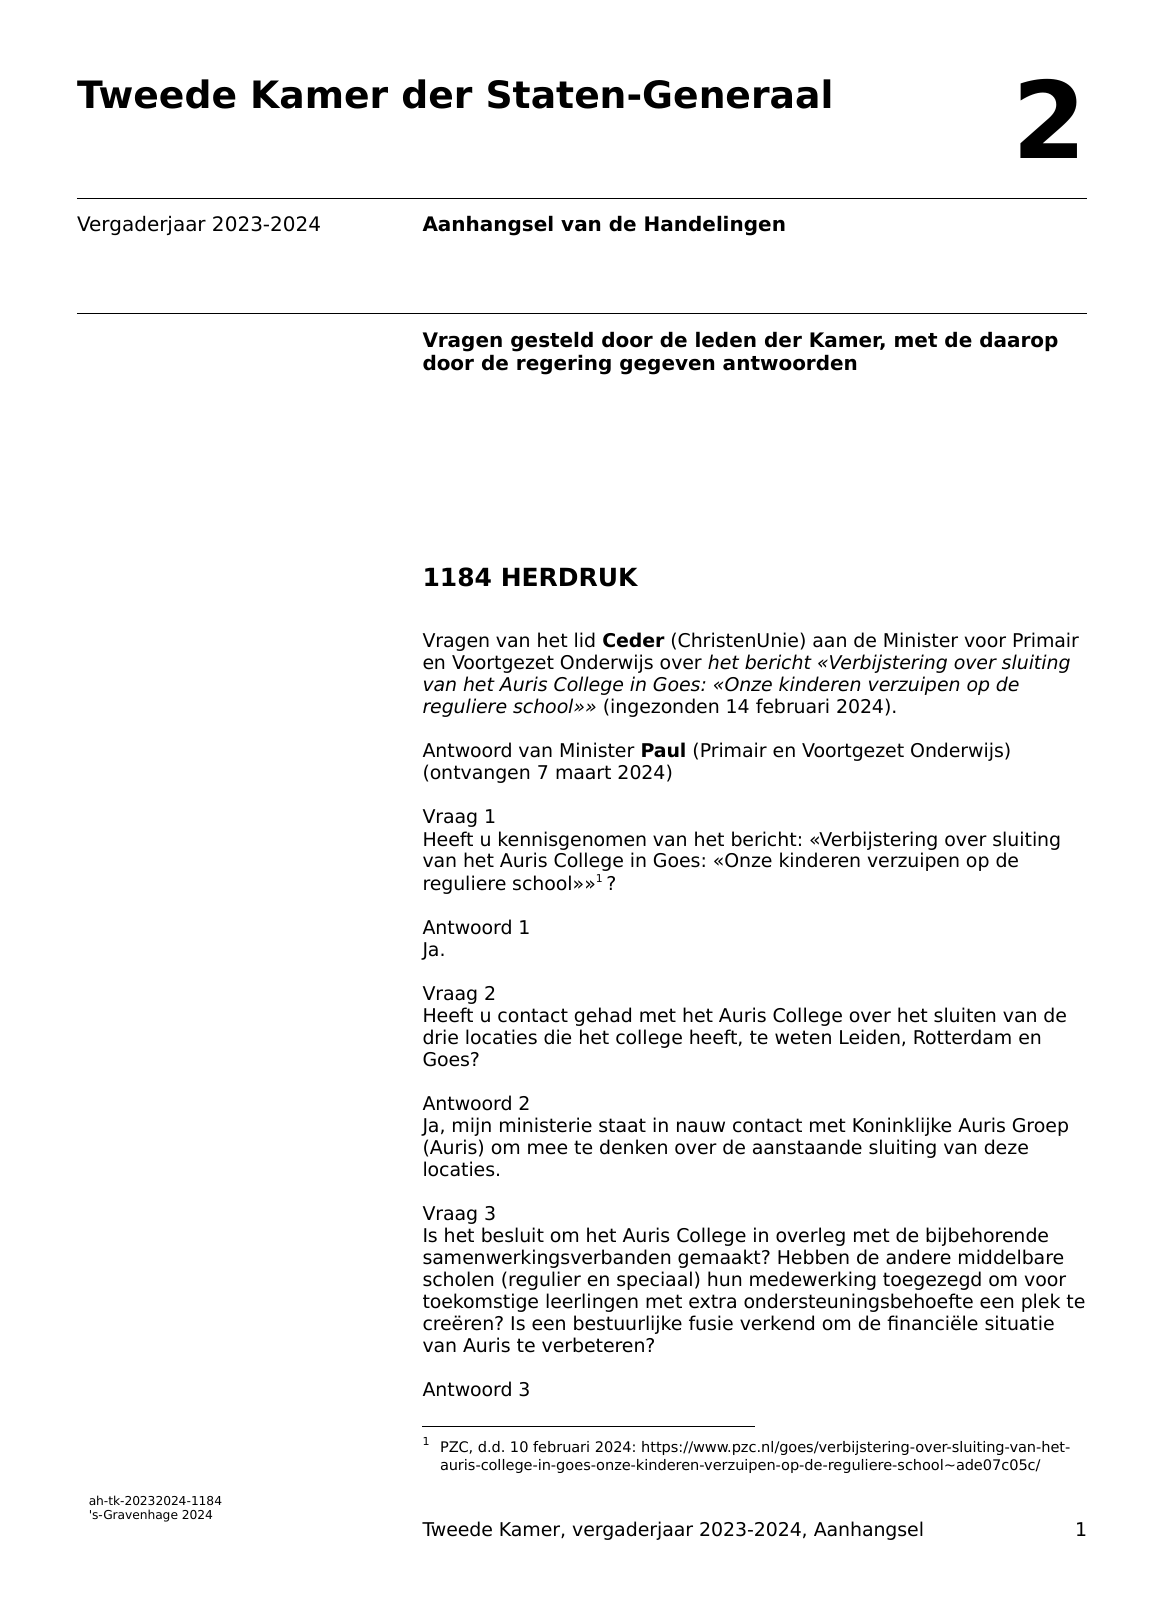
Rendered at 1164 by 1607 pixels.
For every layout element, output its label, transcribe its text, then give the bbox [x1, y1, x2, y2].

text Vraag 3 [422, 1203, 1087, 1225]
text Antwoord 3 [422, 1379, 1087, 1401]
text Vraag 1 [422, 806, 1087, 828]
text Antwoord 1 [422, 917, 1087, 938]
text Vragen van het lid Ceder (ChristenUnie) aan de Minister voor Primair en Voortgezet Onderwijs over het bericht «Verbijstering over sluiting van het Auris College in Goes: «Onze kinderen verzuipen op de reguliere school»» (ingezonden 14 februari 2024). [422, 630, 1087, 718]
table_header Tweede Kamer der Staten-Generaal [77, 59, 886, 198]
text Antwoord van Minister Paul (Primair en Voortgezet Onderwijs) (ontvangen 7 maart 2024) [422, 740, 1087, 784]
text Ja. [422, 938, 1087, 961]
table_cell Vergaderjaar 2023-2024 [77, 199, 422, 313]
text Ja, mijn ministerie staat in nauw contact met Koninklijke Auris Groep (Auris) om mee te denken over de aanstaande sluiting van deze locaties. [422, 1115, 1087, 1181]
text Antwoord 2 [422, 1093, 1087, 1115]
table_cell Vragen gesteld door de leden der Kamer, met de daarop door de regering gegeven antwoorden [422, 314, 1087, 375]
text Is het besluit om het Auris College in overleg met de bijbehorende samenwerkingsverbanden gemaakt? Hebben de andere middelbare scholen (regulier en speciaal) hun medewerking toegezegd om voor toekomstige leerlingen met extra ondersteuningsbehoefte een plek te creëren? Is een bestuurlijke fusie verkend om de financiële situatie van Auris te verbeteren? [422, 1225, 1087, 1357]
text Vraag 2 [422, 983, 1087, 1005]
table_header 2 [886, 59, 1087, 198]
text 's-Gravenhage 2024 [88, 1508, 323, 1522]
table_cell [77, 314, 422, 375]
text Heeft u contact gehad met het Auris College over het sluiten van de drie locaties die het college heeft, te weten Leiden, Rotterdam en Goes? [422, 1005, 1087, 1071]
table_cell Aanhangsel van de Handelingen [422, 199, 1087, 313]
text PZC, d.d. 10 februari 2024: https://www.pzc.nl/goes/verbijstering-over-sluiting-van-het-auris-college-in-goes-onze-kinderen-verzuipen-op-de-reguliere-school~ade07c05c/ [422, 1435, 1087, 1474]
text Heeft u kennisgenomen van het bericht: «Verbijstering over sluiting van het Auris College in Goes: «Onze kinderen verzuipen op de reguliere school»»? [422, 828, 1087, 894]
text 1184 HERDRUK [422, 563, 1087, 592]
text ah-tk-20232024-1184 [88, 1494, 323, 1508]
